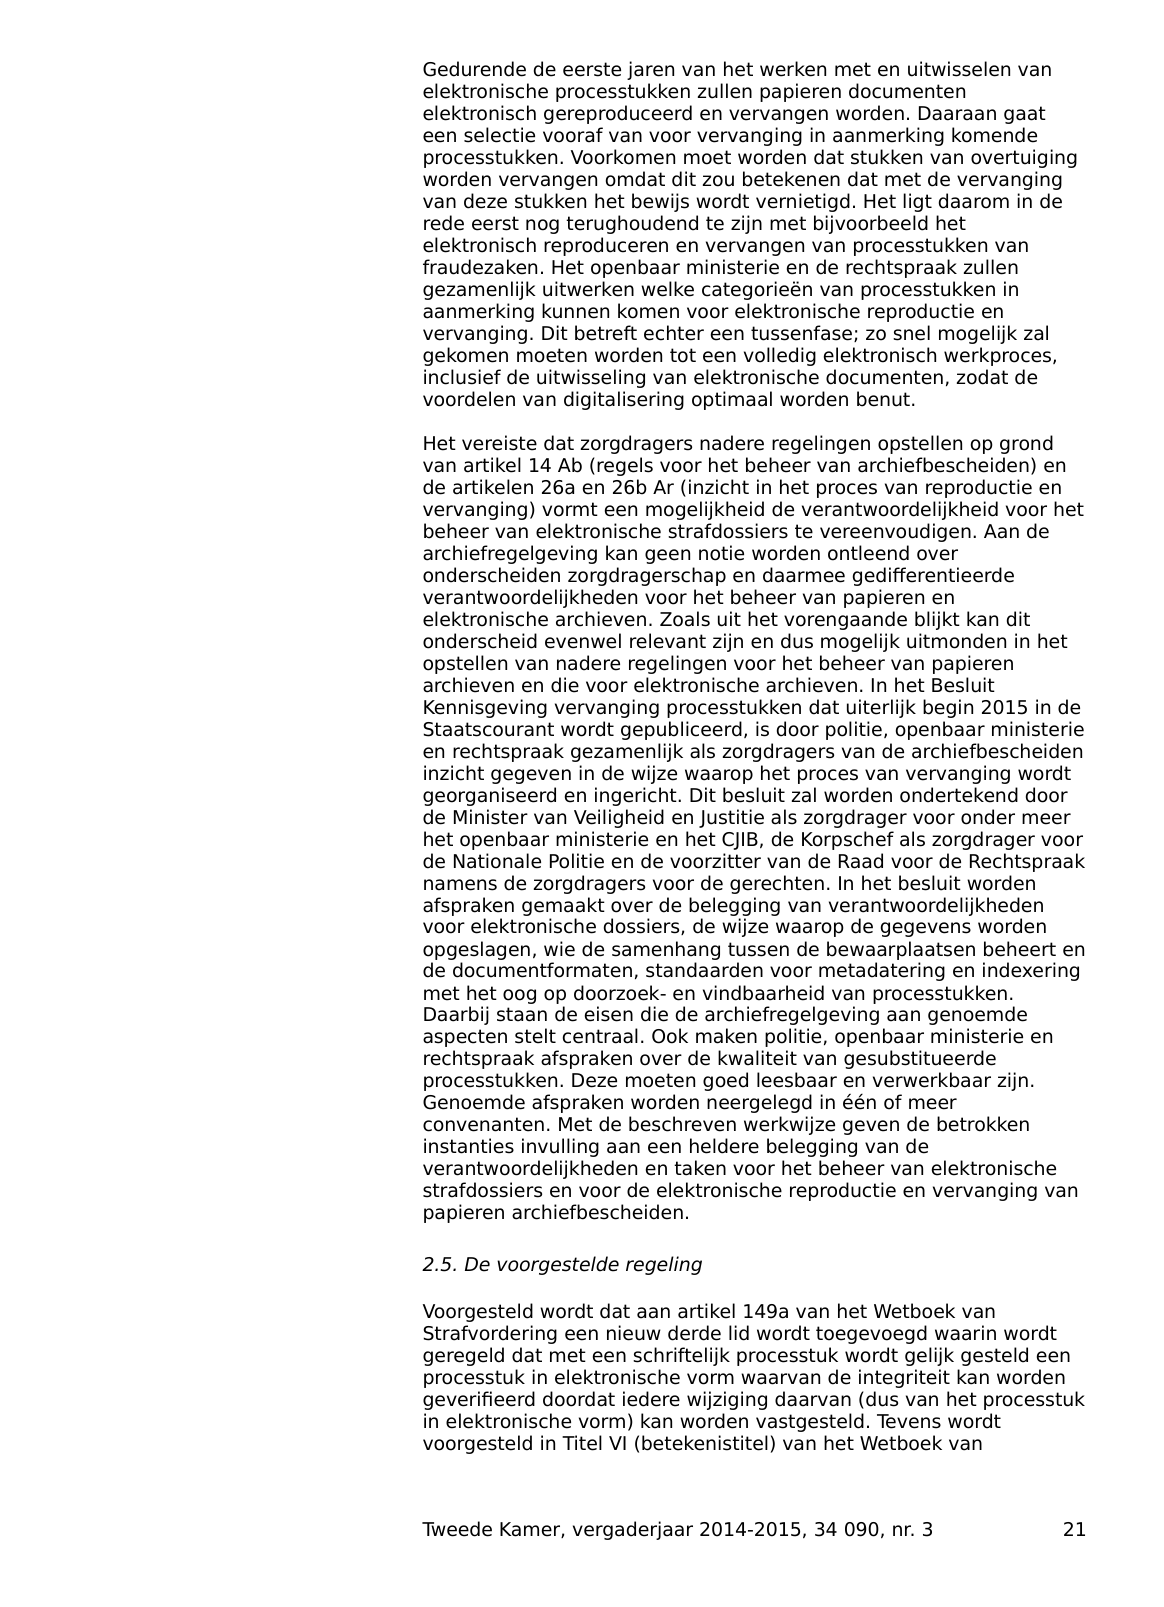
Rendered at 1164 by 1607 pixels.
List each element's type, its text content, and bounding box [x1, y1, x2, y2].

subtitle 2.5. De voorgestelde regeling [422, 1254, 1087, 1276]
text Gedurende de eerste jaren van het werken met en uitwisselen van elektronische processtukken zullen papieren documenten elektronisch gereproduceerd en vervangen worden. Daaraan gaat een selectie vooraf van voor vervanging in aanmerking komende processtukken. Voorkomen moet worden dat stukken van overtuiging worden vervangen omdat dit zou betekenen dat met de vervanging van deze stukken het bewijs wordt vernietigd. Het ligt daarom in de rede eerst nog terughoudend te zijn met bijvoorbeeld het elektronisch reproduceren en vervangen van processtukken van fraudezaken. Het openbaar ministerie en de rechtspraak zullen gezamenlijk uitwerken welke categorieën van processtukken in aanmerking kunnen komen voor elektronische reproductie en vervanging. Dit betreft echter een tussenfase; zo snel mogelijk zal gekomen moeten worden tot een volledig elektronisch werkproces, inclusief de uitwisseling van elektronische documenten, zodat de voordelen van digitalisering optimaal worden benut. [422, 59, 1087, 411]
text Voorgesteld wordt dat aan artikel 149a van het Wetboek van Strafvordering een nieuw derde lid wordt toegevoegd waarin wordt geregeld dat met een schriftelijk processtuk wordt gelijk gesteld een processtuk in elektronische vorm waarvan de integriteit kan worden geverifieerd doordat iedere wijziging daarvan (dus van het processtuk in elektronische vorm) kan worden vastgesteld. Tevens wordt voorgesteld in Titel VI (betekenistitel) van het Wetboek van [422, 1301, 1087, 1455]
text Het vereiste dat zorgdragers nadere regelingen opstellen op grond van artikel 14 Ab (regels voor het beheer van archiefbescheiden) en de artikelen 26a en 26b Ar (inzicht in het proces van reproductie en vervanging) vormt een mogelijkheid de verantwoordelijkheid voor het beheer van elektronische strafdossiers te vereenvoudigen. Aan de archiefregelgeving kan geen notie worden ontleend over onderscheiden zorgdragerschap en daarmee gedifferentieerde verantwoordelijkheden voor het beheer van papieren en elektronische archieven. Zoals uit het vorengaande blijkt kan dit onderscheid evenwel relevant zijn en dus mogelijk uitmonden in het opstellen van nadere regelingen voor het beheer van papieren archieven en die voor elektronische archieven. In het Besluit Kennisgeving vervanging processtukken dat uiterlijk begin 2015 in de Staatscourant wordt gepubliceerd, is door politie, openbaar ministerie en rechtspraak gezamenlijk als zorgdragers van de archiefbescheiden inzicht gegeven in de wijze waarop het proces van vervanging wordt georganiseerd en ingericht. Dit besluit zal worden ondertekend door de Minister van Veiligheid en Justitie als zorgdrager voor onder meer het openbaar ministerie en het CJIB, de Korpschef als zorgdrager voor de Nationale Politie en de voorzitter van de Raad voor de Rechtspraak namens de zorgdragers voor de gerechten. In het besluit worden afspraken gemaakt over de belegging van verantwoordelijkheden voor elektronische dossiers, de wijze waarop de gegevens worden opgeslagen, wie de samenhang tussen de bewaarplaatsen beheert en de documentformaten, standaarden voor metadatering en indexering met het oog op doorzoek- en vindbaarheid van processtukken. Daarbij staan de eisen die de archiefregelgeving aan genoemde aspecten stelt centraal. Ook maken politie, openbaar ministerie en rechtspraak afspraken over de kwaliteit van gesubstitueerde processtukken. Deze moeten goed leesbaar en verwerkbaar zijn. Genoemde afspraken worden neergelegd in één of meer convenanten. Met de beschreven werkwijze geven de betrokken instanties invulling aan een heldere belegging van de verantwoordelijkheden en taken voor het beheer van elektronische strafdossiers en voor de elektronische reproductie en vervanging van papieren archiefbescheiden. [422, 433, 1087, 1224]
